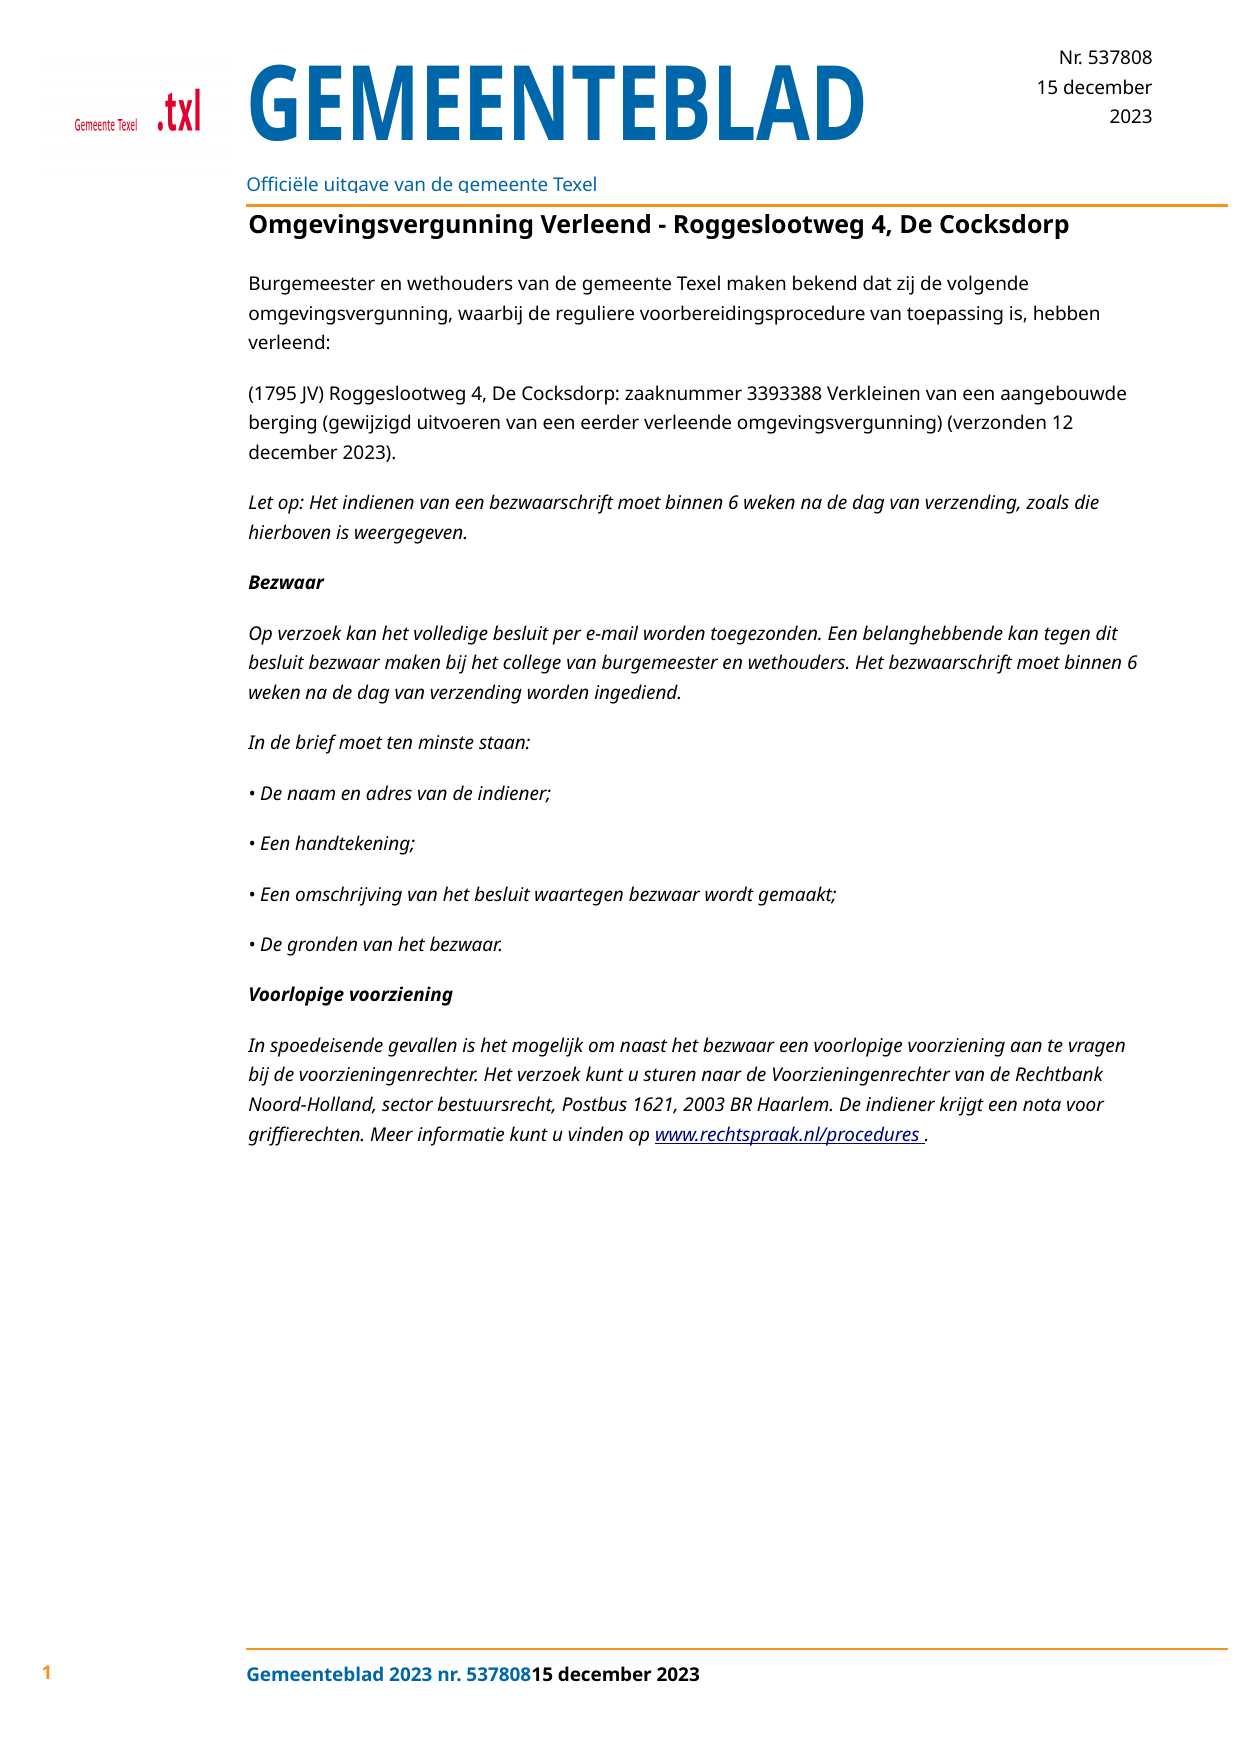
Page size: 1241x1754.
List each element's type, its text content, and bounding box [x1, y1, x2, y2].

text Bezwaar [248, 569, 1152, 595]
text (1795 JV) Roggeslootweg 4, De Cocksdorp: zaaknummer 3393388 Verkleinen van een aangebouwde berging (gewijzigd uitvoeren van een eerder verleende omgevingsvergunning) (verzonden 12 december 2023). [248, 380, 1152, 465]
picture [41, 47, 231, 172]
text Omgevingsvergunning Verleend - Roggeslootweg 4, De Cocksdorp [248, 207, 1152, 241]
text • Een handtekening; [248, 830, 1152, 856]
text In spoedeisende gevallen is het mogelijk om naast het bezwaar een voorlopige voorziening aan te vragen bij de voorzieningenrechter. Het verzoek kunt u sturen naar de Voorzieningenrechter van de Rechtbank Noord-Holland, sector bestuursrecht, Postbus 1621, 2003 BR Haarlem. De indiener krijgt een nota voor griffierechten. Meer informatie kunt u vinden op www.rechtspraak.nl/procedures . [248, 1032, 1152, 1146]
text • De gronden van het bezwaar. [248, 931, 1152, 957]
text • De naam en adres van de indiener; [248, 780, 1152, 806]
text • Een omschrijving van het besluit waartegen bezwaar wordt gemaakt; [248, 881, 1152, 906]
text In de brief moet ten minste staan: [248, 729, 1152, 755]
text Op verzoek kan het volledige besluit per e-mail worden toegezonden. Een belanghebbende kan tegen dit besluit bezwaar maken bij het college van burgemeester en wethouders. Het bezwaarschrift moet binnen 6 weken na de dag van verzending worden ingediend. [248, 620, 1152, 705]
text Voorlopige voorziening [248, 982, 1152, 1007]
text Let op: Het indienen van een bezwaarschrift moet binnen 6 weken na de dag van verzending, zoals die hierboven is weergegeven. [248, 489, 1152, 545]
text Burgemeester en wethouders van de gemeente Texel maken bekend dat zij de volgende omgevingsvergunning, waarbij de reguliere voorbereidingsprocedure van toepassing is, hebben verleend: [248, 270, 1152, 355]
